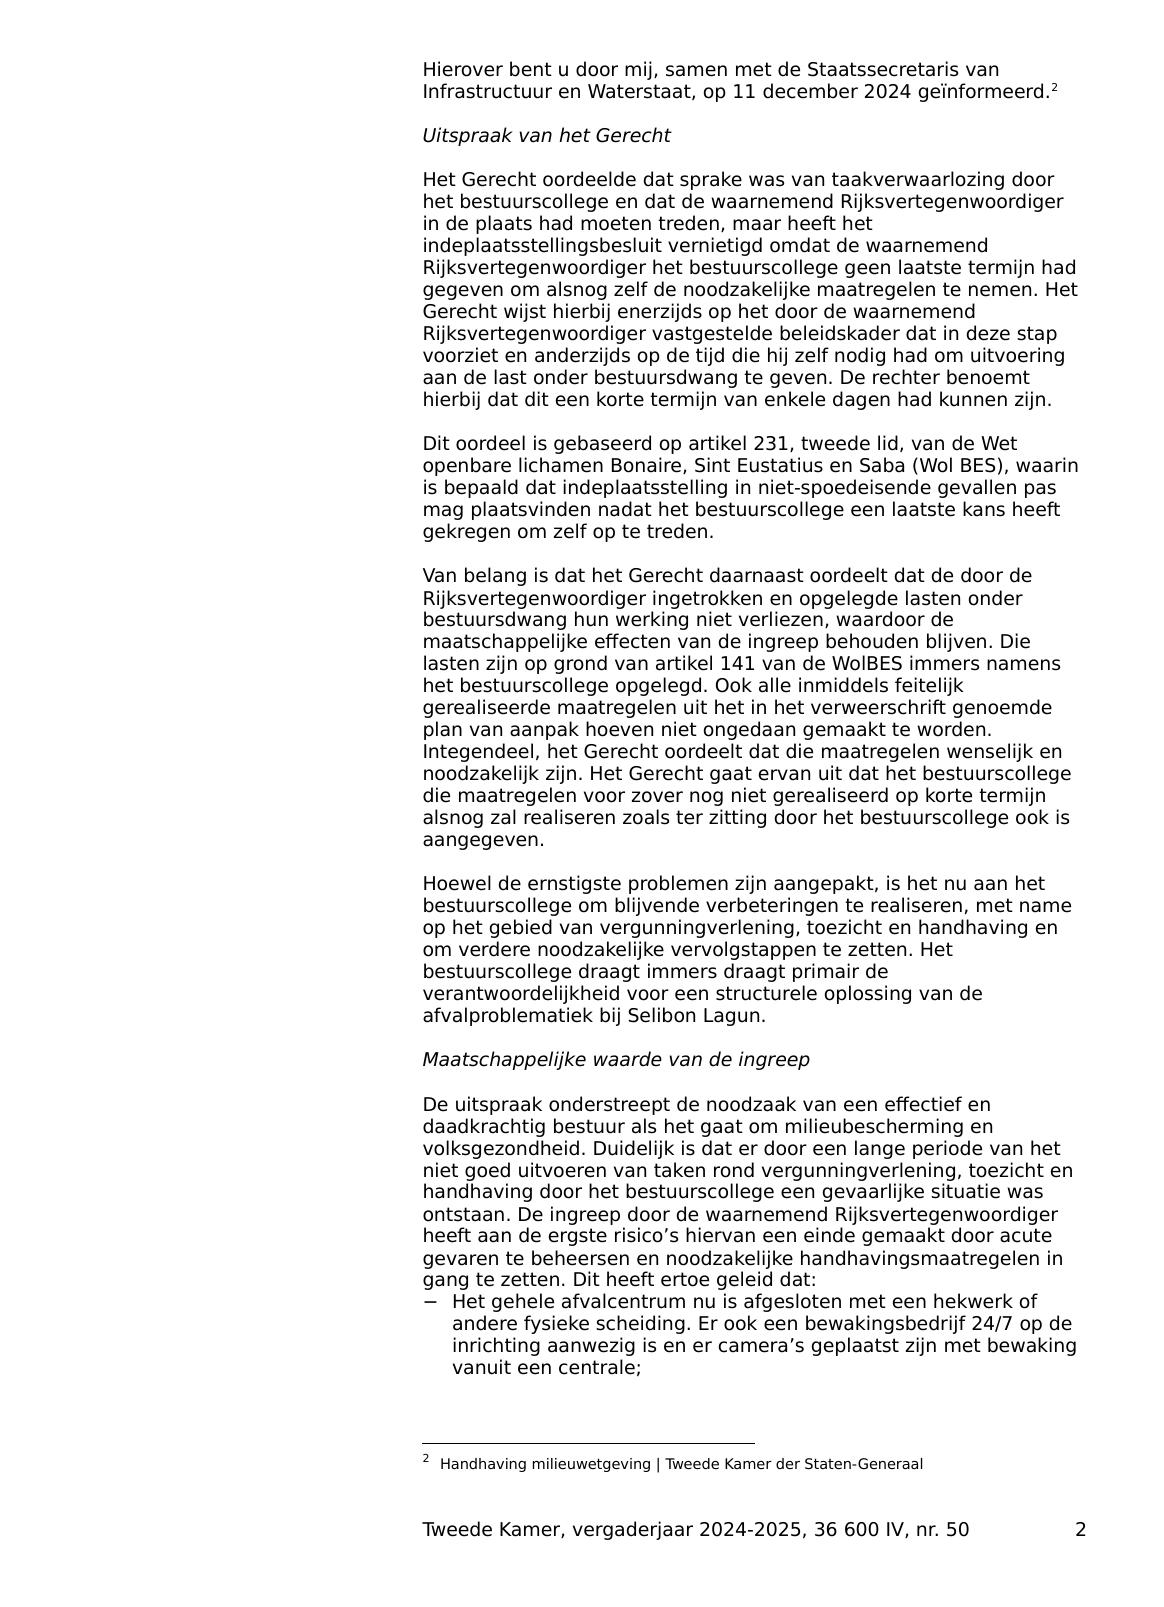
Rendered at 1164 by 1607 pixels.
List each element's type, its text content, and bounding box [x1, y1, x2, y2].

text Hierover bent u door mij, samen met de Staatssecretaris van Infrastructuur en Waterstaat, op 11 december 2024 geïnformeerd. [422, 59, 1087, 103]
text De uitspraak onderstreept de noodzaak van een effectief en daadkrachtig bestuur als het gaat om milieubescherming en volksgezondheid. Duidelijk is dat er door een lange periode van het niet goed uitvoeren van taken rond vergunningverlening, toezicht en handhaving door het bestuurscollege een gevaarlijke situatie was ontstaan. De ingreep door de waarnemend Rijksvertegenwoordiger heeft aan de ergste risico’s hiervan een einde gemaakt door acute gevaren te beheersen en noodzakelijke handhavingsmaatregelen in gang te zetten. Dit heeft ertoe geleid dat: [422, 1093, 1087, 1291]
subtitle Uitspraak van het Gerecht [422, 125, 1087, 147]
text Handhaving milieuwetgeving | Tweede Kamer der Staten-Generaal [422, 1452, 1087, 1474]
text Van belang is dat het Gerecht daarnaast oordeelt dat de door de Rijksvertegenwoordiger ingetrokken en opgelegde lasten onder bestuursdwang hun werking niet verliezen, waardoor de maatschappelijke effecten van de ingreep behouden blijven. Die lasten zijn op grond van artikel 141 van de WolBES immers namens het bestuurscollege opgelegd. Ook alle inmiddels feitelijk gerealiseerde maatregelen uit het in het verweerschrift genoemde plan van aanpak hoeven niet ongedaan gemaakt te worden. Integendeel, het Gerecht oordeelt dat die maatregelen wenselijk en noodzakelijk zijn. Het Gerecht gaat ervan uit dat het bestuurscollege die maatregelen voor zover nog niet gerealiseerd op korte termijn alsnog zal realiseren zoals ter zitting door het bestuurscollege ook is aangegeven. [422, 565, 1087, 851]
text Dit oordeel is gebaseerd op artikel 231, tweede lid, van de Wet openbare lichamen Bonaire, Sint Eustatius en Saba (Wol BES), waarin is bepaald dat indeplaatsstelling in niet-spoedeisende gevallen pas mag plaatsvinden nadat het bestuurscollege een laatste kans heeft gekregen om zelf op te treden. [422, 433, 1087, 543]
subtitle Maatschappelijke waarde van de ingreep [422, 1049, 1087, 1071]
text Het Gerecht oordeelde dat sprake was van taakverwaarlozing door het bestuurscollege en dat de waarnemend Rijksvertegenwoordiger in de plaats had moeten treden, maar heeft het indeplaatsstellingsbesluit vernietigd omdat de waarnemend Rijksvertegenwoordiger het bestuurscollege geen laatste termijn had gegeven om alsnog zelf de noodzakelijke maatregelen te nemen. Het Gerecht wijst hierbij enerzijds op het door de waarnemend Rijksvertegenwoordiger vastgestelde beleidskader dat in deze stap voorziet en anderzijds op de tijd die hij zelf nodig had om uitvoering aan de last onder bestuursdwang te geven. De rechter benoemt hierbij dat dit een korte termijn van enkele dagen had kunnen zijn. [422, 169, 1087, 411]
text − Het gehele afvalcentrum nu is afgesloten met een hekwerk of andere fysieke scheiding. Er ook een bewakingsbedrijf 24/7 op de inrichting aanwezig is en er camera’s geplaatst zijn met bewaking vanuit een centrale; [422, 1291, 1087, 1379]
text Hoewel de ernstigste problemen zijn aangepakt, is het nu aan het bestuurscollege om blijvende verbeteringen te realiseren, met name op het gebied van vergunningverlening, toezicht en handhaving en om verdere noodzakelijke vervolgstappen te zetten. Het bestuurscollege draagt immers draagt primair de verantwoordelijkheid voor een structurele oplossing van de afvalproblematiek bij Selibon Lagun. [422, 873, 1087, 1027]
